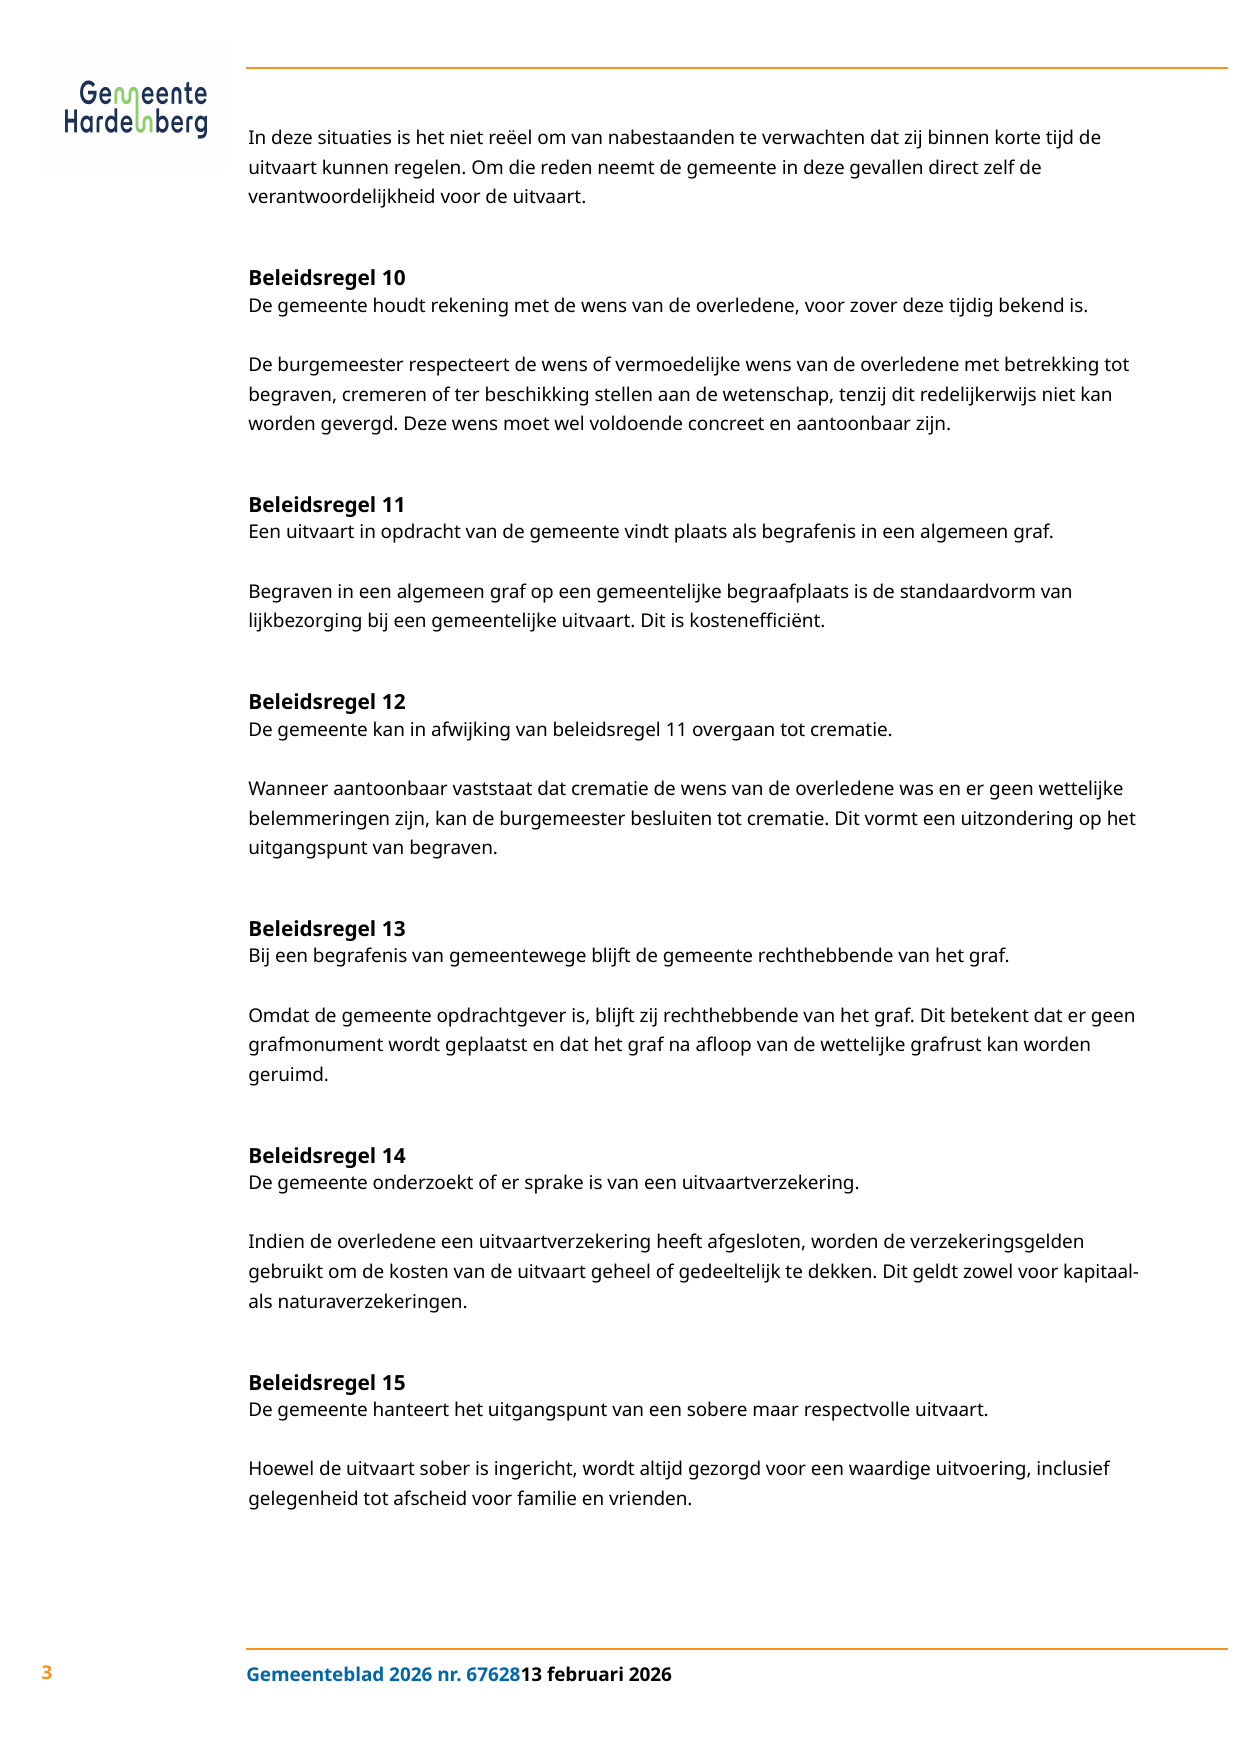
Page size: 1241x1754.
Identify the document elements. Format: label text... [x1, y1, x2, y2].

text De gemeente houdt rekening met de wens van de overledene, voor zover deze tijdig bekend is. [248, 292, 1152, 318]
text Begraven in een algemeen graf op een gemeentelijke begraafplaats is de standaardvorm van lijkbezorging bij een gemeentelijke uitvaart. Dit is kostenefficiënt. [248, 578, 1152, 633]
text Een uitvaart in opdracht van de gemeente vindt plaats als begrafenis in een algemeen graf. [248, 519, 1152, 544]
text De burgemeester respecteert de wens of vermoedelijke wens van de overledene met betrekking tot begraven, cremeren of ter beschikking stellen aan de wetenschap, tenzij dit redelijkerwijs niet kan worden gevergd. Deze wens moet wel voldoende concreet en aantoonbaar zijn. [248, 351, 1152, 436]
text De gemeente kan in afwijking van beleidsregel 11 overgaan tot crematie. [248, 716, 1152, 742]
text Beleidsregel 15 [248, 1368, 1152, 1396]
text Wanneer aantoonbaar vaststaat dat crematie de wens van de overledene was en er geen wettelijke belemmeringen zijn, kan de burgemeester besluiten tot crematie. Dit vormt een uitzondering op het uitgangspunt van begraven. [248, 775, 1152, 860]
text Beleidsregel 11 [248, 490, 1152, 519]
text De gemeente onderzoekt of er sprake is van een uitvaartverzekering. [248, 1169, 1152, 1195]
text Indien de overledene een uitvaartverzekering heeft afgesloten, worden de verzekeringsgelden gebruikt om de kosten van de uitvaart geheel of gedeeltelijk te dekken. Dit geldt zowel voor kapitaal- als naturaverzekeringen. [248, 1229, 1152, 1313]
picture [41, 47, 231, 172]
text Beleidsregel 14 [248, 1141, 1152, 1169]
text Bij een begrafenis van gemeentewege blijft de gemeente rechthebbende van het graf. [248, 943, 1152, 968]
text Beleidsregel 10 [248, 263, 1152, 292]
text Beleidsregel 13 [248, 914, 1152, 943]
text Hoewel de uitvaart sober is ingericht, wordt altijd gezorgd voor een waardige uitvoering, inclusief gelegenheid tot afscheid voor familie en vrienden. [248, 1455, 1152, 1511]
text Omdat de gemeente opdrachtgever is, blijft zij rechthebbende van het graf. Dit betekent dat er geen grafmonument wordt geplaatst en dat het graf na afloop van de wettelijke grafrust kan worden geruimd. [248, 1002, 1152, 1087]
text In deze situaties is het niet reëel om van nabestaanden te verwachten dat zij binnen korte tijd de uitvaart kunnen regelen. Om die reden neemt de gemeente in deze gevallen direct zelf de verantwoordelijkheid voor de uitvaart. [248, 124, 1152, 209]
text Beleidsregel 12 [248, 687, 1152, 716]
text De gemeente hanteert het uitgangspunt van een sobere maar respectvolle uitvaart. [248, 1396, 1152, 1422]
